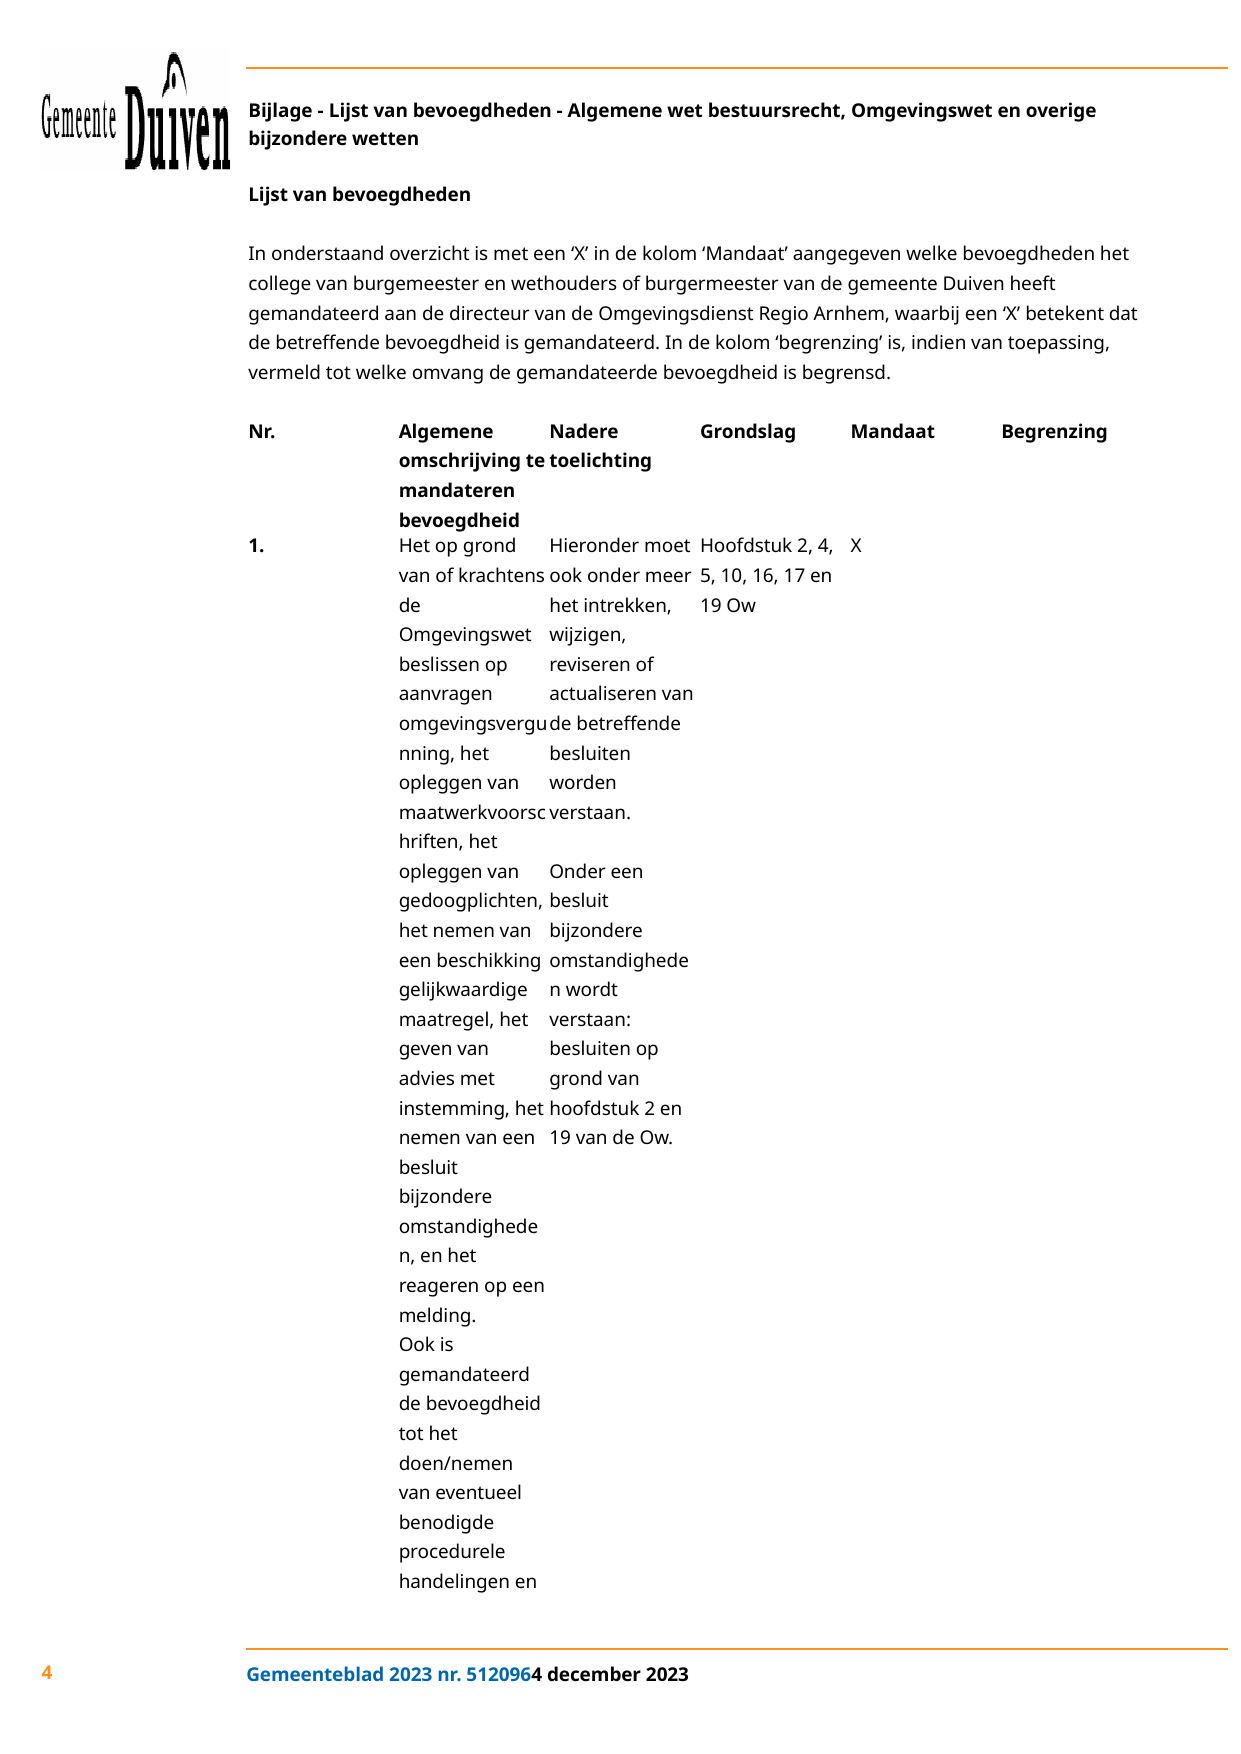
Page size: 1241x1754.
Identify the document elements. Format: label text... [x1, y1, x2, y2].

table_header Begrenzing [1001, 418, 1152, 533]
table_header Mandaat [850, 418, 1001, 533]
table_cell Het op grond van of krachtens de Omgevingswet beslissen op aanvragen omgevingsvergunning, het opleggen van maatwerkvoorschriften, het opleggen van gedoogplichten, het nemen van een beschikking gelijkwaardige maatregel, het geven van advies met instemming, het nemen van een besluit bijzondere omstandigheden, en het reageren op een melding. Ook is gemandateerd de bevoegdheid tot het doen/nemen van eventueel benodigde procedurele handelingen en [399, 533, 549, 1594]
table_cell X [850, 533, 1001, 1594]
table_cell 1. [248, 533, 398, 1594]
table_header Algemene omschrijving te mandateren bevoegdheid [399, 418, 549, 533]
table_cell Hoofdstuk 2, 4, 5, 10, 16, 17 en 19 Ow [700, 533, 850, 1594]
text In onderstaand overzicht is met een ‘X’ in de kolom ‘Mandaat’ aangegeven welke bevoegdheden het college van burgemeester en wethouders of burgermeester van de gemeente Duiven heeft gemandateerd aan de directeur van de Omgevingsdienst Regio Arnhem, waarbij een ‘X’ betekent dat de betreffende bevoegdheid is gemandateerd. In de kolom ‘begrenzing’ is, indien van toepassing, vermeld tot welke omvang de gemandateerde bevoegdheid is begrensd. [248, 241, 1152, 384]
table_header Nr. [248, 418, 398, 533]
text Lijst van bevoegdheden [248, 181, 1152, 207]
table_cell Hieronder moet ook onder meer het intrekken, wijzigen, reviseren of actualiseren van de betreffende besluiten worden verstaan. Onder een besluit bijzondere omstandigheden wordt verstaan: besluiten op grond van hoofdstuk 2 en 19 van de Ow. [549, 533, 700, 1594]
table_header Nadere toelichting [549, 418, 700, 533]
text Bijlage - Lijst van bevoegdheden - Algemene wet bestuursrecht, Omgevingswet en overige bijzondere wetten [248, 95, 1152, 152]
picture [41, 47, 231, 172]
table_header Grondslag [700, 418, 850, 533]
table_cell [1001, 533, 1152, 1594]
